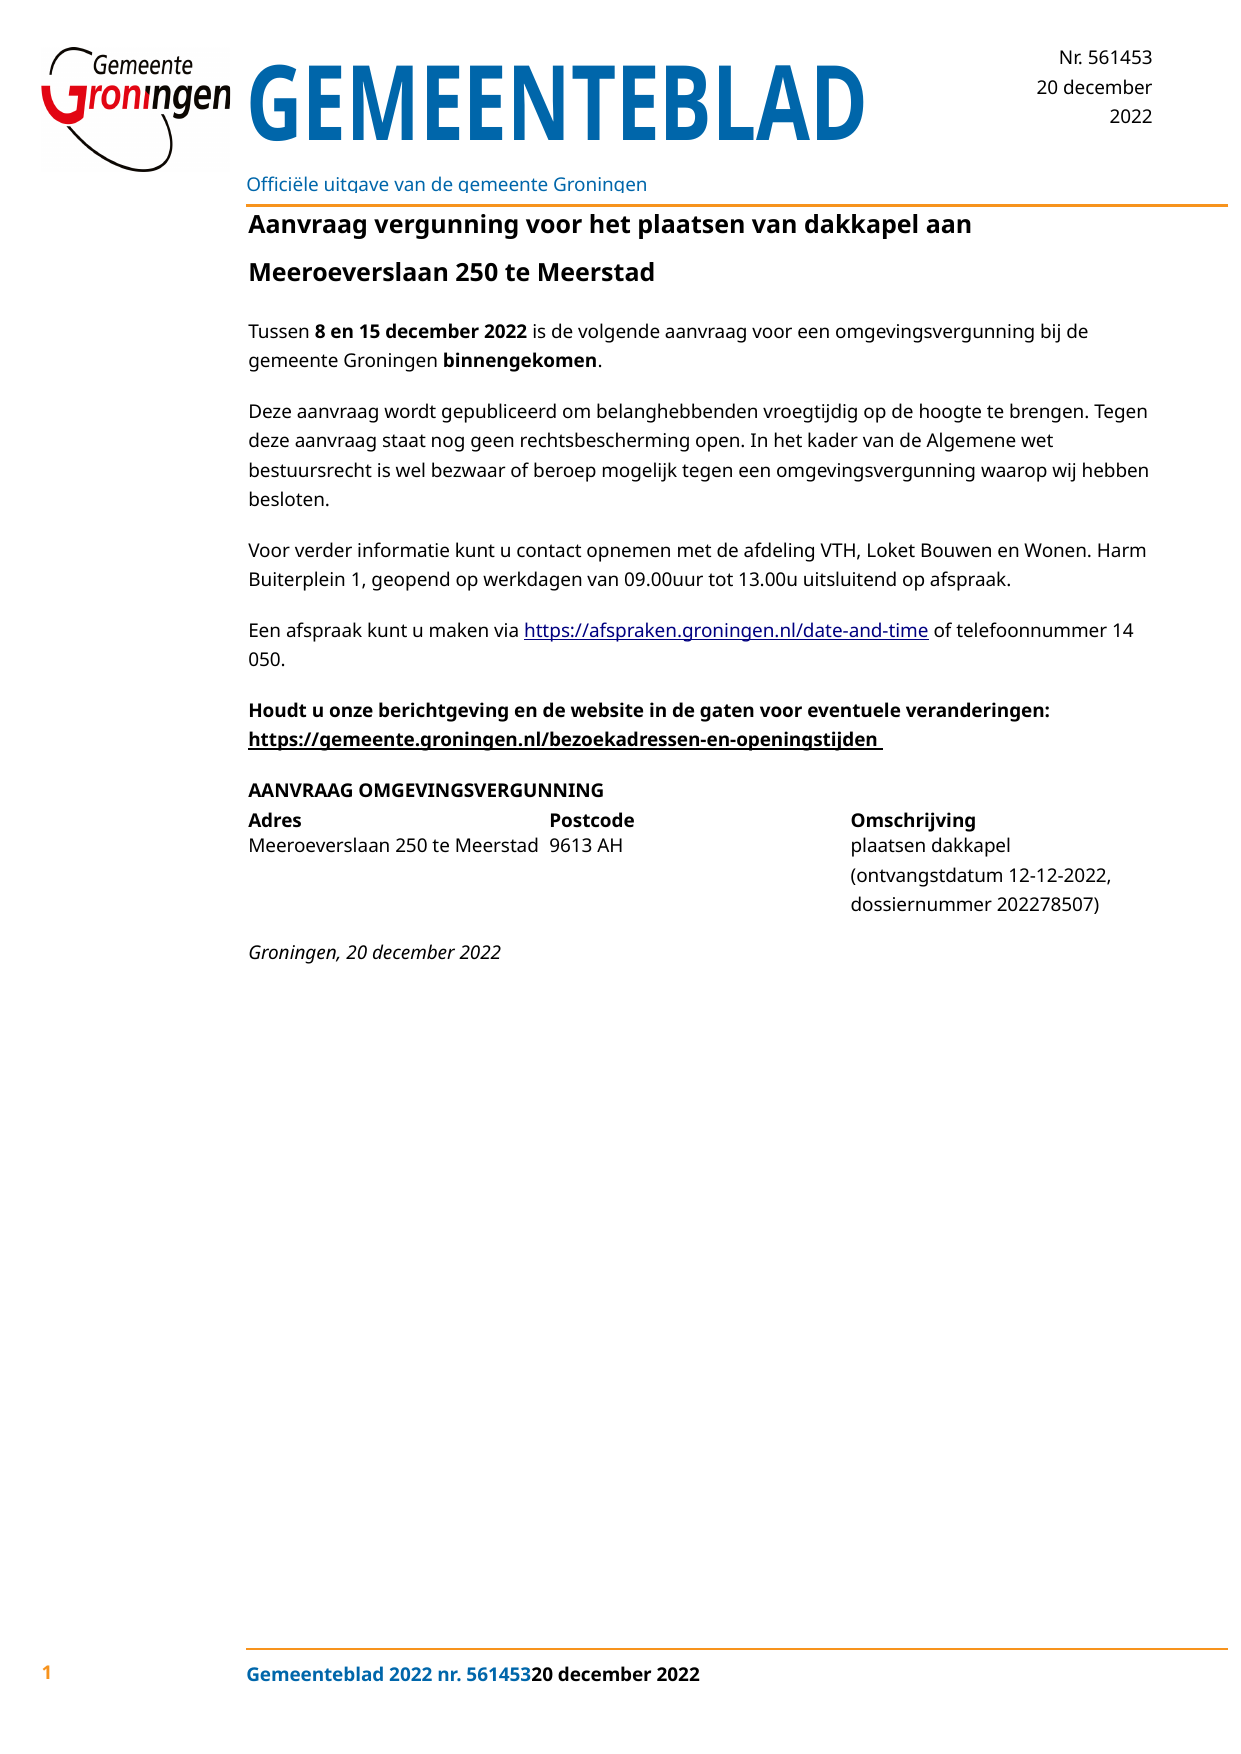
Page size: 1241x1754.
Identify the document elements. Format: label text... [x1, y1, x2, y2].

table_cell Meeroeverslaan 250 te Meerstad [248, 833, 549, 917]
table_header Adres [248, 807, 549, 832]
text Voor verder informatie kunt u contact opnemen met de afdeling VTH, Loket Bouwen en Wonen. Harm Buiterplein 1, geopend op werkdagen van 09.00uur tot 13.00u uitsluitend op afspraak. [248, 537, 1152, 592]
text Een afspraak kunt u maken via https://afspraken.groningen.nl/date-and-time of telefoonnummer 14 050. [248, 617, 1152, 672]
text AANVRAAG OMGEVINGSVERGUNNING [248, 777, 1152, 803]
text Aanvraag vergunning voor het plaatsen van dakkapel aan Meeroeverslaan 250 te Meerstad [248, 207, 1152, 288]
table_cell 9613 AH [549, 833, 850, 917]
text Tussen 8 en 15 december 2022 is de volgende aanvraag voor een omgevingsvergunning bij de gemeente Groningen binnengekomen. [248, 318, 1152, 373]
picture [41, 47, 231, 172]
text Deze aanvraag wordt gepubliceerd om belanghebbenden vroegtijdig op de hoogte te brengen. Tegen deze aanvraag staat nog geen rechtsbescherming open. In het kader van de Algemene wet bestuursrecht is wel bezwaar of beroep mogelijk tegen een omgevingsvergunning waarop wij hebben besloten. [248, 398, 1152, 512]
table_header Postcode [549, 807, 850, 832]
text Groningen, 20 december 2022 [248, 939, 1152, 964]
table_header Omschrijving [850, 807, 1152, 832]
table_cell plaatsen dakkapel (ontvangstdatum 12-12-2022, dossiernummer 202278507) [850, 833, 1152, 917]
text Houdt u onze berichtgeving en de website in de gaten voor eventuele veranderingen: https://gemeente.groningen.nl/bezoekadressen-en-openingstijden [248, 697, 1152, 752]
